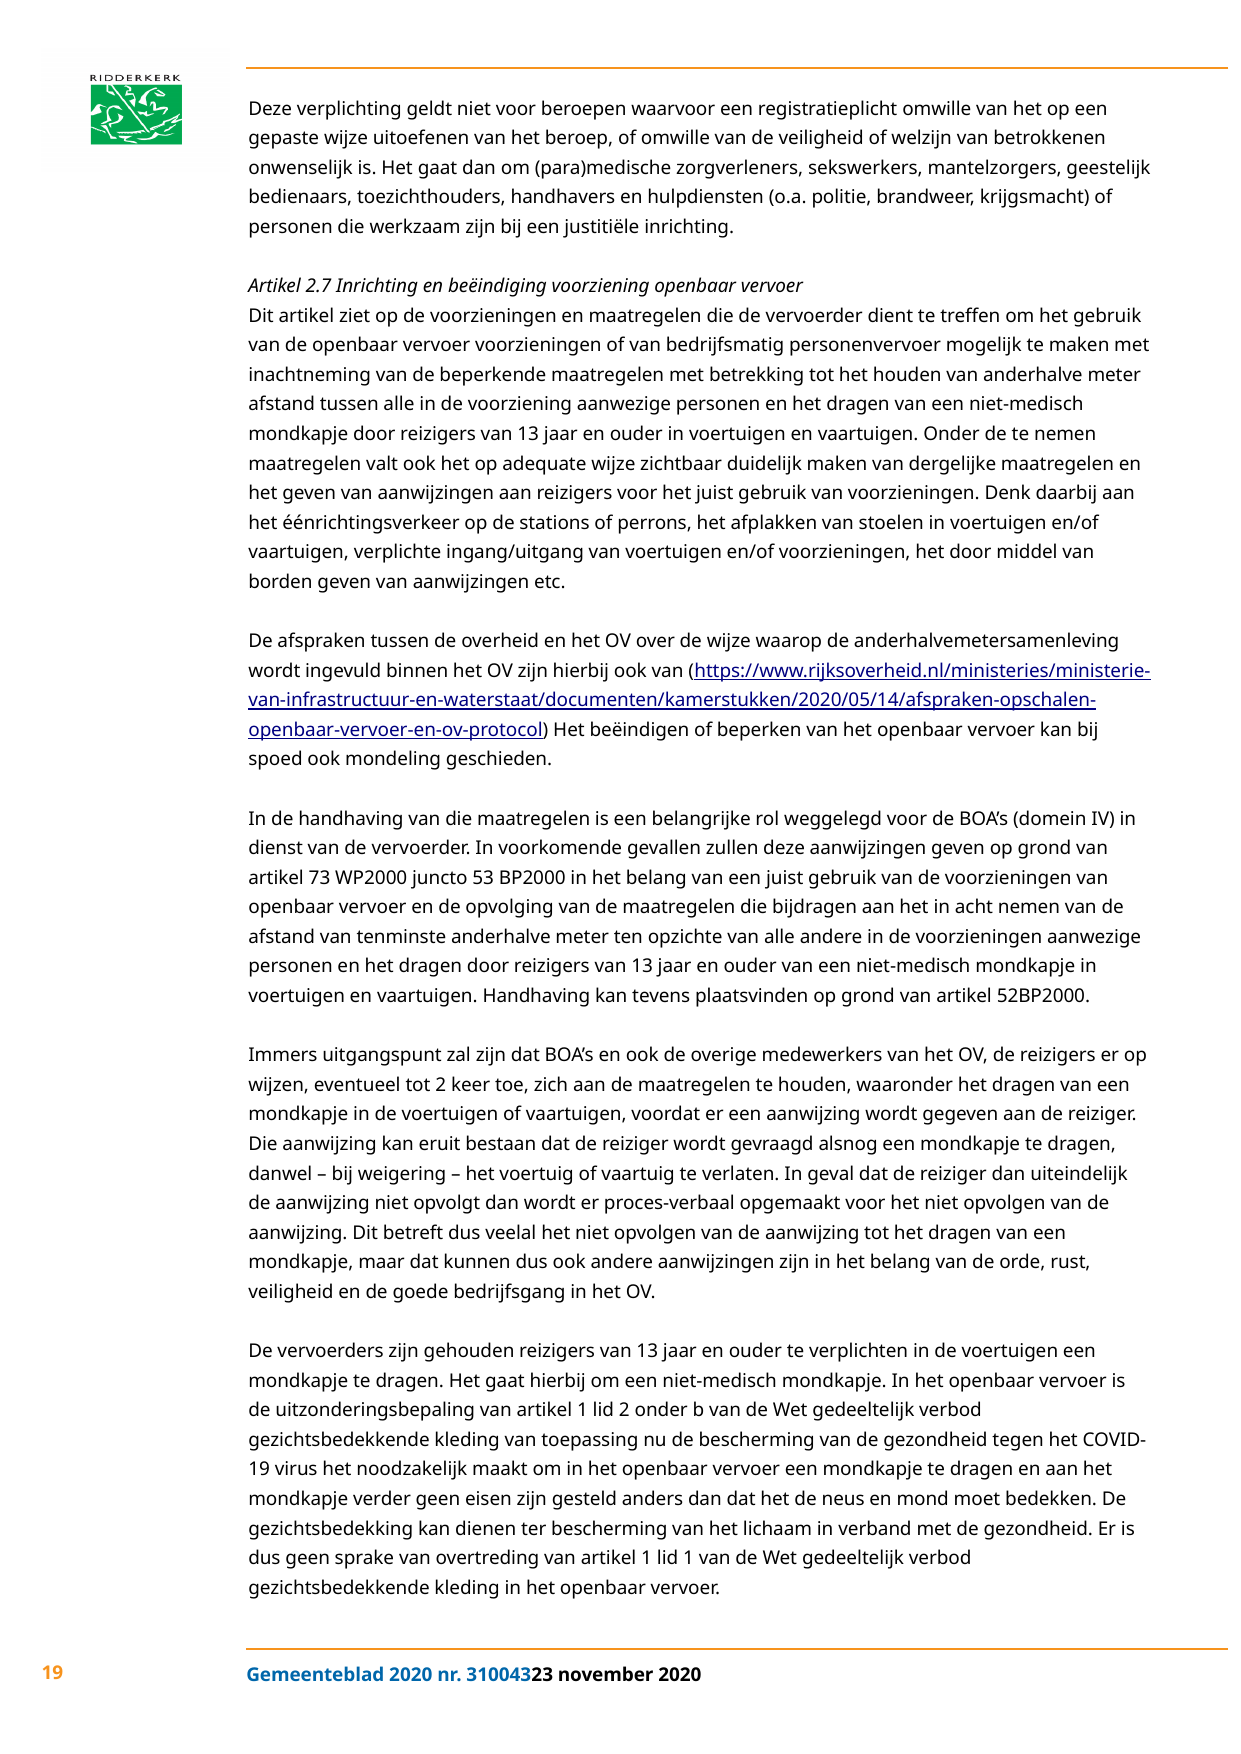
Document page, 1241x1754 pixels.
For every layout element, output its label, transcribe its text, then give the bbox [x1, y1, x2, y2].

text Immers uitgangspunt zal zijn dat BOA’s en ook de overige medewerkers van het OV, de reizigers er op wijzen, eventueel tot 2 keer toe, zich aan de maatregelen te houden, waaronder het dragen van een mondkapje in de voertuigen of vaartuigen, voordat er een aanwijzing wordt gegeven aan de reiziger. Die aanwijzing kan eruit bestaan dat de reiziger wordt gevraagd alsnog een mondkapje te dragen, danwel – bij weigering – het voertuig of vaartuig te verlaten. In geval dat de reiziger dan uiteindelijk de aanwijzing niet opvolgt dan wordt er proces-verbaal opgemaakt voor het niet opvolgen van de aanwijzing. Dit betreft dus veelal het niet opvolgen van de aanwijzing tot het dragen van een mondkapje, maar dat kunnen dus ook andere aanwijzingen zijn in het belang van de orde, rust, veiligheid en de goede bedrijfsgang in het OV. [248, 1041, 1152, 1304]
text In de handhaving van die maatregelen is een belangrijke rol weggelegd voor de BOA’s (domein IV) in dienst van de vervoerder. In voorkomende gevallen zullen deze aanwijzingen geven op grond van artikel 73 WP2000 juncto 53 BP2000 in het belang van een juist gebruik van de voorzieningen van openbaar vervoer en de opvolging van de maatregelen die bijdragen aan het in acht nemen van de afstand van tenminste anderhalve meter ten opzichte van alle andere in de voorzieningen aanwezige personen en het dragen door reizigers van 13 jaar en ouder van een niet-medisch mondkapje in voertuigen en vaartuigen. Handhaving kan tevens plaatsvinden op grond van artikel 52BP2000. [248, 805, 1152, 1008]
text Artikel 2.7 Inrichting en beëindiging voorziening openbaar vervoer [248, 272, 1152, 298]
text De afspraken tussen de overheid en het OV over de wijze waarop de anderhalvemetersamenleving wordt ingevuld binnen het OV zijn hierbij ook van (https://www.rijksoverheid.nl/ministeries/ministerie-van-infrastructuur-en-waterstaat/documenten/kamerstukken/2020/05/14/afspraken-opschalen-openbaar-vervoer-en-ov-protocol) Het beëindigen of beperken van het openbaar vervoer kan bij spoed ook mondeling geschieden. [248, 627, 1152, 771]
text Dit artikel ziet op de voorzieningen en maatregelen die de vervoerder dient te treffen om het gebruik van de openbaar vervoer voorzieningen of van bedrijfsmatig personenvervoer mogelijk te maken met inachtneming van de beperkende maatregelen met betrekking tot het houden van anderhalve meter afstand tussen alle in de voorziening aanwezige personen en het dragen van een niet-medisch mondkapje door reizigers van 13 jaar en ouder in voertuigen en vaartuigen. Onder de te nemen maatregelen valt ook het op adequate wijze zichtbaar duidelijk maken van dergelijke maatregelen en het geven van aanwijzingen aan reizigers voor het juist gebruik van voorzieningen. Denk daarbij aan het éénrichtingsverkeer op de stations of perrons, het afplakken van stoelen in voertuigen en/of vaartuigen, verplichte ingang/uitgang van voertuigen en/of voorzieningen, het door middel van borden geven van aanwijzingen etc. [248, 302, 1152, 594]
text Deze verplichting geldt niet voor beroepen waarvoor een registratieplicht omwille van het op een gepaste wijze uitoefenen van het beroep, of omwille van de veiligheid of welzijn van betrokkenen onwenselijk is. Het gaat dan om (para)medische zorgverleners, sekswerkers, mantelzorgers, geestelijk bedienaars, toezichthouders, handhavers en hulpdiensten (o.a. politie, brandweer, krijgsmacht) of personen die werkzaam zijn bij een justitiële inrichting. [248, 95, 1152, 239]
text De vervoerders zijn gehouden reizigers van 13 jaar en ouder te verplichten in de voertuigen een mondkapje te dragen. Het gaat hierbij om een niet-medisch mondkapje. In het openbaar vervoer is de uitzonderingsbepaling van artikel 1 lid 2 onder b van de Wet gedeeltelijk verbod gezichtsbedekkende kleding van toepassing nu de bescherming van de gezondheid tegen het COVID-19 virus het noodzakelijk maakt om in het openbaar vervoer een mondkapje te dragen en aan het mondkapje verder geen eisen zijn gesteld anders dan dat het de neus en mond moet bedekken. De gezichtsbedekking kan dienen ter bescherming van het lichaam in verband met de gezondheid. Er is dus geen sprake van overtreding van artikel 1 lid 1 van de Wet gedeeltelijk verbod gezichtsbedekkende kleding in het openbaar vervoer. [248, 1337, 1152, 1600]
picture [41, 47, 231, 172]
